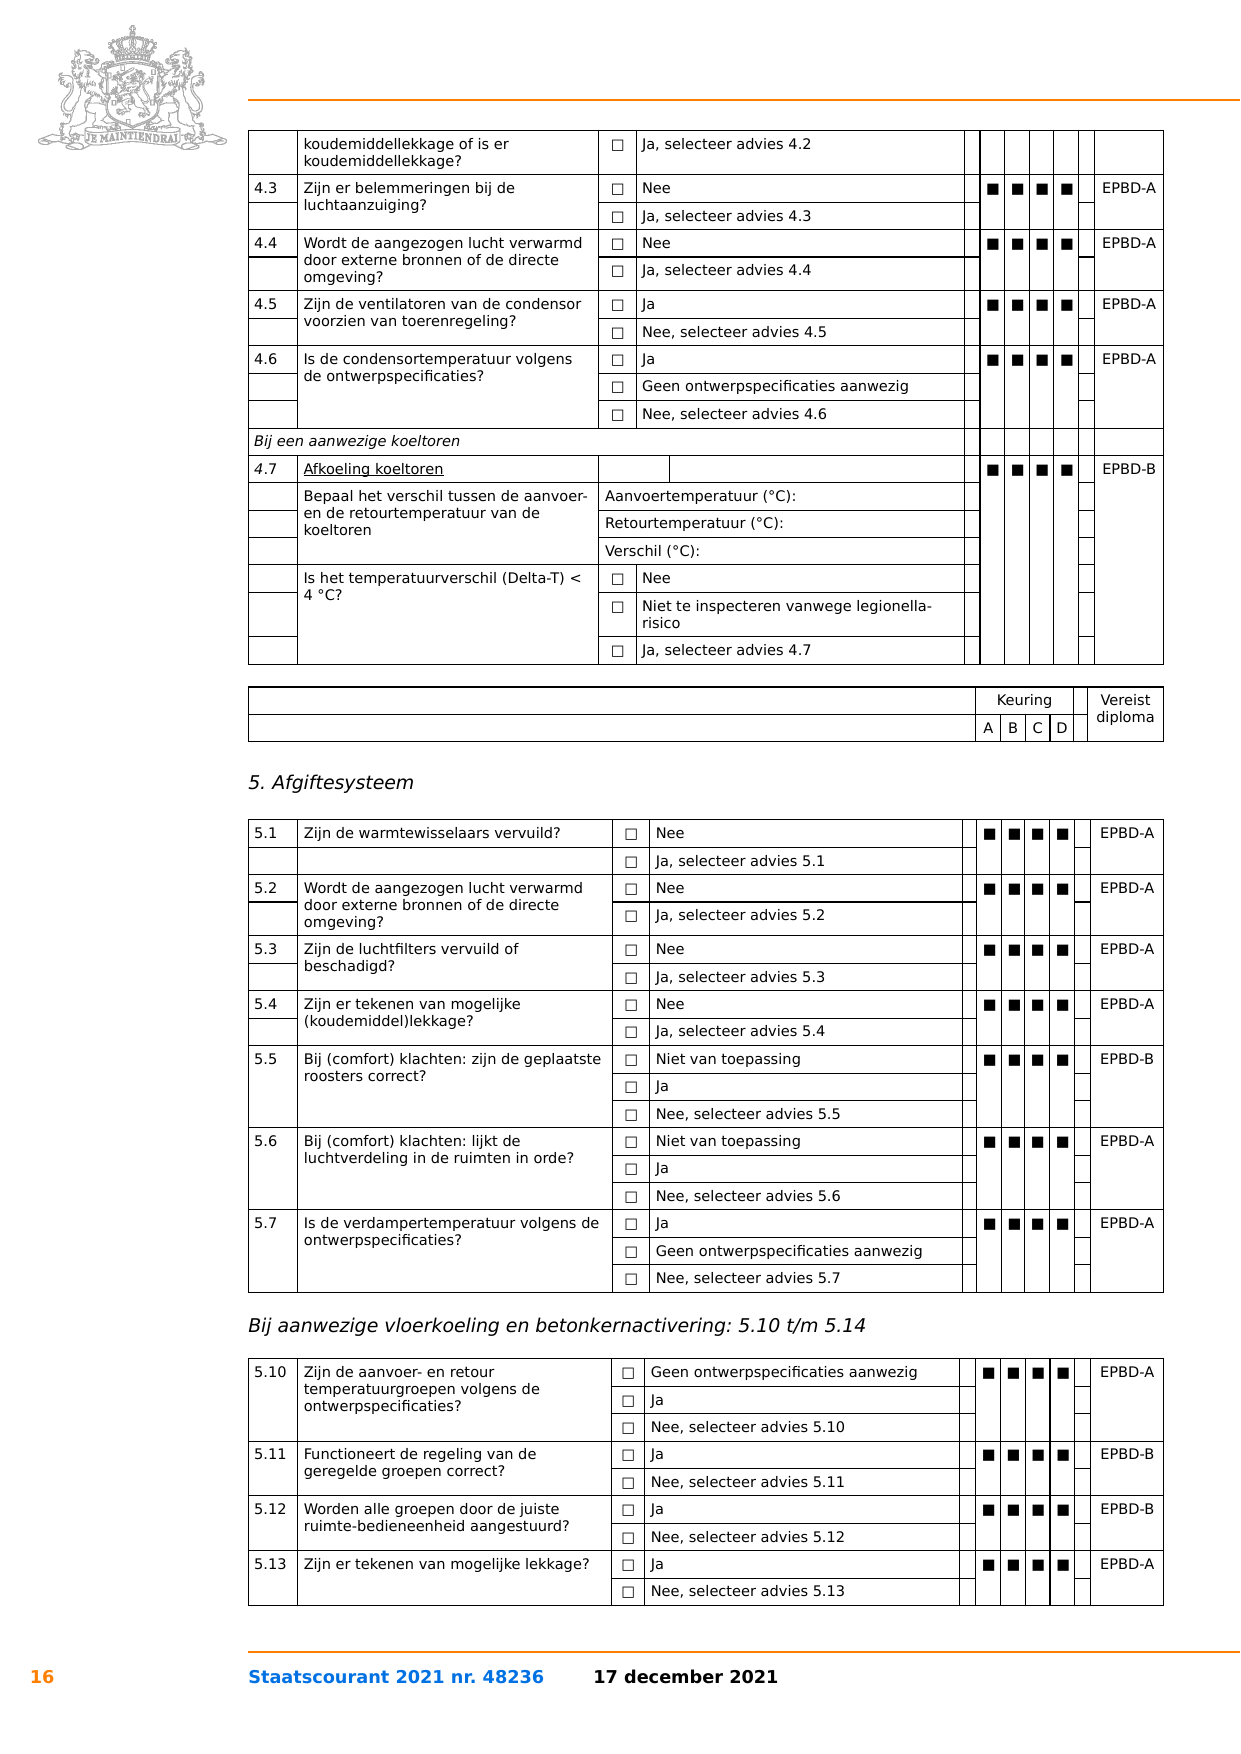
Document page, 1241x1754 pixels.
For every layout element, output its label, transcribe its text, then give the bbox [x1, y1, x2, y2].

table_cell C [1026, 715, 1049, 741]
table_header ■ [1002, 820, 1024, 874]
table_cell EPBD-B [1091, 1442, 1163, 1495]
table_cell Nee [637, 175, 964, 202]
table_cell ■ [1054, 230, 1078, 290]
table_cell [1079, 319, 1094, 345]
table_header □ [613, 820, 649, 847]
table_cell [1079, 346, 1094, 373]
table_header [249, 688, 975, 714]
table_cell ■ [977, 936, 1001, 990]
table_cell □ [599, 401, 636, 427]
table_cell Is de verdampertemperatuur volgens de ontwerpspecificaties? [298, 1210, 612, 1292]
table_cell [1030, 131, 1053, 174]
table_cell [963, 1265, 976, 1292]
table_cell □ [599, 258, 636, 290]
table_cell □ [613, 964, 649, 990]
table_cell [1075, 1019, 1090, 1045]
table_cell □ [613, 1046, 649, 1072]
table_cell [965, 429, 979, 455]
table_cell [1079, 637, 1094, 663]
table_cell 5.2 [249, 875, 297, 901]
table_cell EPBD-A [1091, 991, 1163, 1045]
table_header 5.1 [249, 820, 297, 847]
table_cell □ [613, 1183, 649, 1209]
table_cell ■ [1025, 1128, 1049, 1209]
subtitle Bij aanwezige vloerkoeling en betonkernactivering: 5.10 t/m 5.14 [248, 1314, 1163, 1336]
table_cell EPBD-A [1091, 1210, 1163, 1292]
table_cell [249, 565, 297, 592]
table_cell [1075, 1128, 1090, 1154]
table_cell [965, 258, 979, 290]
table_cell 4.6 [249, 346, 297, 373]
table_header [1075, 1359, 1090, 1386]
table_cell EPBD-B [1091, 1046, 1163, 1127]
table_cell □ [599, 565, 636, 592]
table_cell [249, 319, 297, 345]
table_cell EPBD-A [1095, 346, 1163, 427]
table_cell ■ [1054, 346, 1078, 427]
table_cell EPBD-A [1091, 1128, 1163, 1209]
table_cell [249, 1019, 297, 1045]
table_cell □ [613, 875, 649, 901]
table_cell [298, 848, 612, 874]
table_cell Ja, selecteer advies 5.2 [650, 903, 962, 935]
table_cell [963, 1046, 976, 1072]
table_cell ■ [1054, 456, 1078, 663]
table_cell 4.7 [249, 456, 297, 482]
table_cell Wordt de aangezogen lucht verwarmd door externe bronnen of de directe omgeving? [298, 875, 612, 935]
table_cell □ [613, 1074, 649, 1100]
table_cell [599, 456, 669, 482]
table_cell Bepaal het verschil tussen de aanvoer- en de retourtemperatuur van de koeltoren [298, 483, 598, 564]
table_cell [965, 319, 979, 345]
table_cell Niet van toepassing [650, 1128, 962, 1154]
table_cell Zijn de ventilatoren van de condensor voorzien van toerenregeling? [298, 291, 598, 345]
table_cell [249, 374, 297, 400]
table_cell Ja [650, 1156, 962, 1182]
table_cell ■ [976, 1551, 1000, 1605]
table_cell [1095, 131, 1163, 174]
table_cell [963, 936, 976, 963]
table_cell ■ [1001, 1551, 1025, 1605]
table_cell EPBD-A [1095, 291, 1163, 345]
table_cell [1079, 291, 1094, 318]
table_cell [965, 401, 979, 427]
table_cell 5.12 [249, 1496, 297, 1550]
table_cell [1079, 593, 1094, 636]
table_cell [1054, 429, 1078, 455]
table_cell [963, 1238, 976, 1264]
table_cell ■ [1025, 936, 1049, 990]
table_cell [1079, 456, 1094, 482]
table_cell ■ [1030, 230, 1053, 290]
table_cell [1075, 1551, 1090, 1577]
table_cell Nee, selecteer advies 5.10 [645, 1414, 959, 1441]
table_cell Zijn er tekenen van mogelijke (koudemiddel)lekkage? [298, 991, 612, 1045]
table_cell [963, 875, 976, 901]
table_cell Niet van toepassing [650, 1046, 962, 1072]
table_cell Nee [650, 875, 962, 901]
table_cell □ [599, 346, 636, 373]
table_cell □ [599, 593, 636, 636]
table_cell [1075, 1210, 1090, 1237]
table_cell [963, 1019, 976, 1045]
table_cell ■ [1005, 230, 1029, 290]
table_cell □ [599, 203, 636, 229]
table_cell Nee, selecteer advies 4.5 [637, 319, 964, 345]
table_cell □ [612, 1442, 644, 1468]
table_cell ■ [1002, 875, 1024, 935]
table_cell [1075, 1442, 1090, 1468]
table_cell Nee, selecteer advies 5.7 [650, 1265, 962, 1292]
table_cell [1075, 1469, 1090, 1495]
table_header ■ [1025, 820, 1049, 874]
table_cell Zijn er belemmeringen bij de luchtaanzuiging? [298, 175, 598, 229]
table_cell [1075, 964, 1090, 990]
table_cell A [976, 715, 1000, 741]
table_cell [960, 1524, 975, 1550]
table_cell 5.5 [249, 1046, 297, 1127]
table_header ■ [1051, 1359, 1074, 1441]
table_cell [249, 903, 297, 935]
table_cell [1005, 429, 1029, 455]
table_cell □ [599, 291, 636, 318]
table_cell ■ [1050, 875, 1074, 935]
table_cell Nee [637, 230, 964, 256]
table_cell [965, 483, 979, 509]
table_cell [249, 538, 297, 564]
table_cell [1075, 1156, 1090, 1182]
table_cell [1075, 1101, 1090, 1127]
table_cell [965, 346, 979, 373]
table_cell ■ [981, 456, 1004, 663]
table_cell [1079, 203, 1094, 229]
table_cell Ja, selecteer advies 5.1 [650, 848, 962, 874]
table_cell □ [613, 1128, 649, 1154]
table_cell [249, 964, 297, 990]
table_cell Ja [637, 346, 964, 373]
table_cell EPBD-B [1091, 1496, 1163, 1550]
table_cell ■ [981, 175, 1004, 229]
table_cell Zijn er tekenen van mogelijke lekkage? [298, 1551, 611, 1605]
table_cell Nee, selecteer advies 4.6 [637, 401, 964, 427]
table_header EPBD-A [1091, 1359, 1163, 1441]
table_cell ■ [1030, 291, 1053, 345]
table_cell ■ [1005, 291, 1029, 345]
table_cell [1054, 131, 1078, 174]
table_cell [1079, 511, 1094, 537]
table_cell [965, 565, 979, 592]
table_cell B [1001, 715, 1025, 741]
table_cell □ [612, 1387, 644, 1413]
table_cell ■ [981, 291, 1004, 345]
table_cell [1079, 565, 1094, 592]
table_cell [249, 848, 297, 874]
table_cell Bij (comfort) klachten: zijn de geplaatste roosters correct? [298, 1046, 612, 1127]
table_cell [249, 203, 297, 229]
table_cell [249, 715, 975, 741]
table_cell Nee [650, 936, 962, 963]
table_header [960, 1359, 975, 1386]
table_header ■ [977, 820, 1001, 874]
table_cell Is het temperatuurverschil (Delta-T) < 4 °C? [298, 565, 598, 663]
table_cell [963, 964, 976, 990]
table_cell ■ [1001, 1442, 1025, 1495]
table_cell [1079, 483, 1094, 509]
table_cell □ [599, 230, 636, 256]
table_cell Ja, selecteer advies 4.3 [637, 203, 964, 229]
table_cell Verschil (°C): [599, 538, 964, 564]
table_cell 5.3 [249, 936, 297, 963]
table_cell □ [613, 848, 649, 874]
table_cell [1075, 1238, 1090, 1264]
table_cell □ [613, 1265, 649, 1292]
table_cell Ja [645, 1387, 959, 1413]
table_cell EPBD-A [1091, 875, 1163, 935]
table_cell Ja [645, 1442, 959, 1468]
table_cell 5.11 [249, 1442, 297, 1495]
table_cell ■ [977, 875, 1001, 935]
table_cell 4.4 [249, 230, 297, 256]
table_cell [963, 1183, 976, 1209]
table_cell [981, 131, 1004, 174]
table_cell Worden alle groepen door de juiste ruimte-bedieneenheid aangestuurd? [298, 1496, 611, 1550]
table_cell □ [613, 1210, 649, 1237]
table_cell ■ [1026, 1496, 1049, 1550]
table_cell ■ [1002, 936, 1024, 990]
subtitle 5. Afgiftesysteem [248, 772, 1163, 794]
table_cell Ja [650, 1074, 962, 1100]
table_cell [1075, 848, 1090, 874]
table_cell Functioneert de regeling van de geregelde groepen correct? [298, 1442, 611, 1495]
table_cell 4.3 [249, 175, 297, 202]
table_header Vereist diploma [1088, 688, 1163, 741]
table_cell [965, 291, 979, 318]
table_cell [1079, 374, 1094, 400]
table_cell □ [599, 319, 636, 345]
table_cell ■ [1050, 991, 1074, 1045]
table_cell ■ [1030, 346, 1053, 427]
table_cell ■ [1054, 291, 1078, 345]
table_cell [965, 230, 979, 256]
table_cell EPBD-A [1091, 1551, 1163, 1605]
table_header Zijn de warmtewisselaars vervuild? [298, 820, 612, 847]
table_cell [249, 483, 297, 509]
table_cell Ja [650, 1210, 962, 1237]
table_cell [960, 1387, 975, 1413]
table_cell ■ [1051, 1442, 1074, 1495]
table_cell Ja, selecteer advies 5.4 [650, 1019, 962, 1045]
table_header ■ [1001, 1359, 1025, 1441]
table_cell [963, 903, 976, 935]
table_cell Retourtemperatuur (°C): [599, 511, 964, 537]
table_cell Nee [650, 991, 962, 1018]
table_cell EPBD-A [1091, 936, 1163, 990]
table_cell □ [612, 1414, 644, 1441]
table_cell □ [613, 903, 649, 935]
table_cell ■ [1025, 1046, 1049, 1127]
table_cell [1005, 131, 1029, 174]
table_cell [965, 175, 979, 202]
table_cell 5.7 [249, 1210, 297, 1292]
table_cell [249, 131, 297, 174]
table_cell [960, 1496, 975, 1523]
table_cell □ [613, 1019, 649, 1045]
picture [38, 25, 227, 150]
table_cell [965, 538, 979, 564]
table_cell Nee, selecteer advies 5.13 [645, 1579, 959, 1605]
table_cell Nee [637, 565, 964, 592]
table_cell [1075, 936, 1090, 963]
table_cell Ja, selecteer advies 4.4 [637, 258, 964, 290]
table_cell 5.4 [249, 991, 297, 1018]
table_cell [249, 511, 297, 537]
table_cell □ [612, 1579, 644, 1605]
table_cell Ja [645, 1551, 959, 1577]
table_cell [960, 1579, 975, 1605]
table_header [1074, 688, 1087, 714]
table_cell [1079, 401, 1094, 427]
table_cell Ja, selecteer advies 4.2 [637, 131, 964, 174]
table_header Keuring [976, 688, 1073, 714]
table_cell [965, 374, 979, 400]
table_cell ■ [1002, 991, 1024, 1045]
table_cell □ [613, 1238, 649, 1264]
table_cell ■ [1001, 1496, 1025, 1550]
table_cell ■ [1050, 1210, 1074, 1292]
table_cell [1075, 1046, 1090, 1072]
table_cell Nee, selecteer advies 5.6 [650, 1183, 962, 1209]
table_cell [963, 1210, 976, 1237]
table_cell ■ [1002, 1128, 1024, 1209]
table_cell ■ [977, 1128, 1001, 1209]
table_cell ■ [1005, 456, 1029, 663]
table_header [1075, 820, 1090, 847]
table_cell Nee, selecteer advies 5.12 [645, 1524, 959, 1550]
table_cell [981, 429, 1004, 455]
table_cell 4.5 [249, 291, 297, 318]
table_cell Ja, selecteer advies 4.7 [637, 637, 964, 663]
table_cell [965, 456, 979, 482]
table_cell □ [599, 131, 636, 174]
table_cell Zijn de luchtfilters vervuild of beschadigd? [298, 936, 612, 990]
table_header ■ [976, 1359, 1000, 1441]
table_cell [1079, 429, 1094, 455]
table_cell [965, 637, 979, 663]
table_cell [249, 401, 297, 427]
table_cell [963, 1074, 976, 1100]
table_cell ■ [981, 230, 1004, 290]
table_header 5.10 [249, 1359, 297, 1441]
table_header □ [612, 1359, 644, 1386]
table_cell ■ [976, 1496, 1000, 1550]
table_cell □ [613, 1156, 649, 1182]
table_cell Niet te inspecteren vanwege legionella-risico [637, 593, 964, 636]
table_cell [960, 1469, 975, 1495]
table_cell ■ [1026, 1442, 1049, 1495]
table_cell [1075, 1496, 1090, 1523]
table_cell □ [613, 936, 649, 963]
table_cell [1079, 175, 1094, 202]
table_cell [965, 511, 979, 537]
table_cell [963, 848, 976, 874]
table_cell [1095, 429, 1163, 455]
table_cell 5.13 [249, 1551, 297, 1605]
table_cell [965, 131, 979, 174]
table_cell [960, 1414, 975, 1441]
table_cell ■ [1002, 1046, 1024, 1127]
table_cell ■ [1026, 1551, 1049, 1605]
table_cell Afkoeling koeltoren [298, 456, 598, 482]
table_cell [1079, 131, 1094, 174]
table_cell [963, 991, 976, 1018]
table_cell EPBD-A [1095, 175, 1163, 229]
table_cell Nee, selecteer advies 5.11 [645, 1469, 959, 1495]
table_cell □ [612, 1496, 644, 1523]
table_cell ■ [1030, 175, 1053, 229]
table_cell ■ [977, 991, 1001, 1045]
table_cell ■ [1050, 936, 1074, 990]
table_cell [249, 258, 297, 290]
table_cell □ [612, 1524, 644, 1550]
table_cell ■ [1002, 1210, 1024, 1292]
table_cell Ja, selecteer advies 5.3 [650, 964, 962, 990]
table_cell Is de condensortemperatuur volgens de ontwerpspecificaties? [298, 346, 598, 427]
table_cell ■ [1051, 1551, 1074, 1605]
table_cell [1075, 1265, 1090, 1292]
table_cell [1079, 230, 1094, 256]
table_cell ■ [1025, 875, 1049, 935]
table_cell ■ [977, 1210, 1001, 1292]
table_cell ■ [1054, 175, 1078, 229]
table_cell □ [599, 637, 636, 663]
table_header ■ [1050, 820, 1074, 874]
table_cell Wordt de aangezogen lucht verwarmd door externe bronnen of de directe omgeving? [298, 230, 598, 290]
table_cell ■ [976, 1442, 1000, 1495]
table_cell Geen ontwerpspecificaties aanwezig [650, 1238, 962, 1264]
table_cell [1079, 538, 1094, 564]
table_cell Geen ontwerpspecificaties aanwezig [637, 374, 964, 400]
table_cell [963, 1128, 976, 1154]
table_cell [963, 1156, 976, 1182]
table_cell ■ [1025, 1210, 1049, 1292]
table_cell [1074, 715, 1087, 741]
table_cell ■ [981, 346, 1004, 427]
table_cell □ [612, 1469, 644, 1495]
table_cell [670, 456, 964, 482]
table_cell ■ [1050, 1046, 1074, 1127]
table_cell [1030, 429, 1053, 455]
table_cell ■ [1050, 1128, 1074, 1209]
table_cell [1075, 991, 1090, 1018]
table_cell □ [599, 175, 636, 202]
table_cell [963, 1101, 976, 1127]
table_cell koudemiddellekkage of is er koudemiddellekkage? [298, 131, 598, 174]
table_cell [965, 203, 979, 229]
table_cell ■ [1025, 991, 1049, 1045]
table_cell [1075, 1579, 1090, 1605]
table_cell ■ [1005, 175, 1029, 229]
table_cell ■ [1051, 1496, 1074, 1550]
table_header EPBD-A [1091, 820, 1163, 874]
table_cell [960, 1442, 975, 1468]
table_cell Ja [645, 1496, 959, 1523]
table_cell Ja [637, 291, 964, 318]
table_cell [1075, 875, 1090, 901]
table_cell Aanvoertemperatuur (°C): [599, 483, 964, 509]
table_cell [960, 1551, 975, 1577]
table_cell [249, 593, 297, 636]
table_cell ■ [977, 1046, 1001, 1127]
table_header Zijn de aanvoer- en retour temperatuurgroepen volgens de ontwerpspecificaties? [298, 1359, 611, 1441]
table_cell □ [599, 374, 636, 400]
table_cell □ [613, 1101, 649, 1127]
table_header ■ [1026, 1359, 1049, 1441]
table_cell Bij (comfort) klachten: lijkt de luchtverdeling in de ruimten in orde? [298, 1128, 612, 1209]
table_cell EPBD-A [1095, 230, 1163, 290]
table_header Nee [650, 820, 962, 847]
table_cell [1075, 1524, 1090, 1550]
table_cell 5.6 [249, 1128, 297, 1209]
table_cell [1075, 1183, 1090, 1209]
table_cell □ [613, 991, 649, 1018]
table_cell Bij een aanwezige koeltoren [249, 429, 964, 455]
table_cell ■ [1030, 456, 1053, 663]
table_cell D [1051, 715, 1073, 741]
table_cell [1075, 1414, 1090, 1441]
table_cell [1075, 903, 1090, 935]
table_cell [965, 593, 979, 636]
table_cell [1079, 258, 1094, 290]
table_cell [1075, 1387, 1090, 1413]
table_cell ■ [1005, 346, 1029, 427]
table_cell □ [612, 1551, 644, 1577]
table_cell Nee, selecteer advies 5.5 [650, 1101, 962, 1127]
table_cell EPBD-B [1095, 456, 1163, 663]
table_header Geen ontwerpspecificaties aanwezig [645, 1359, 959, 1386]
table_cell [1075, 1074, 1090, 1100]
table_cell [249, 637, 297, 663]
table_header [963, 820, 976, 847]
